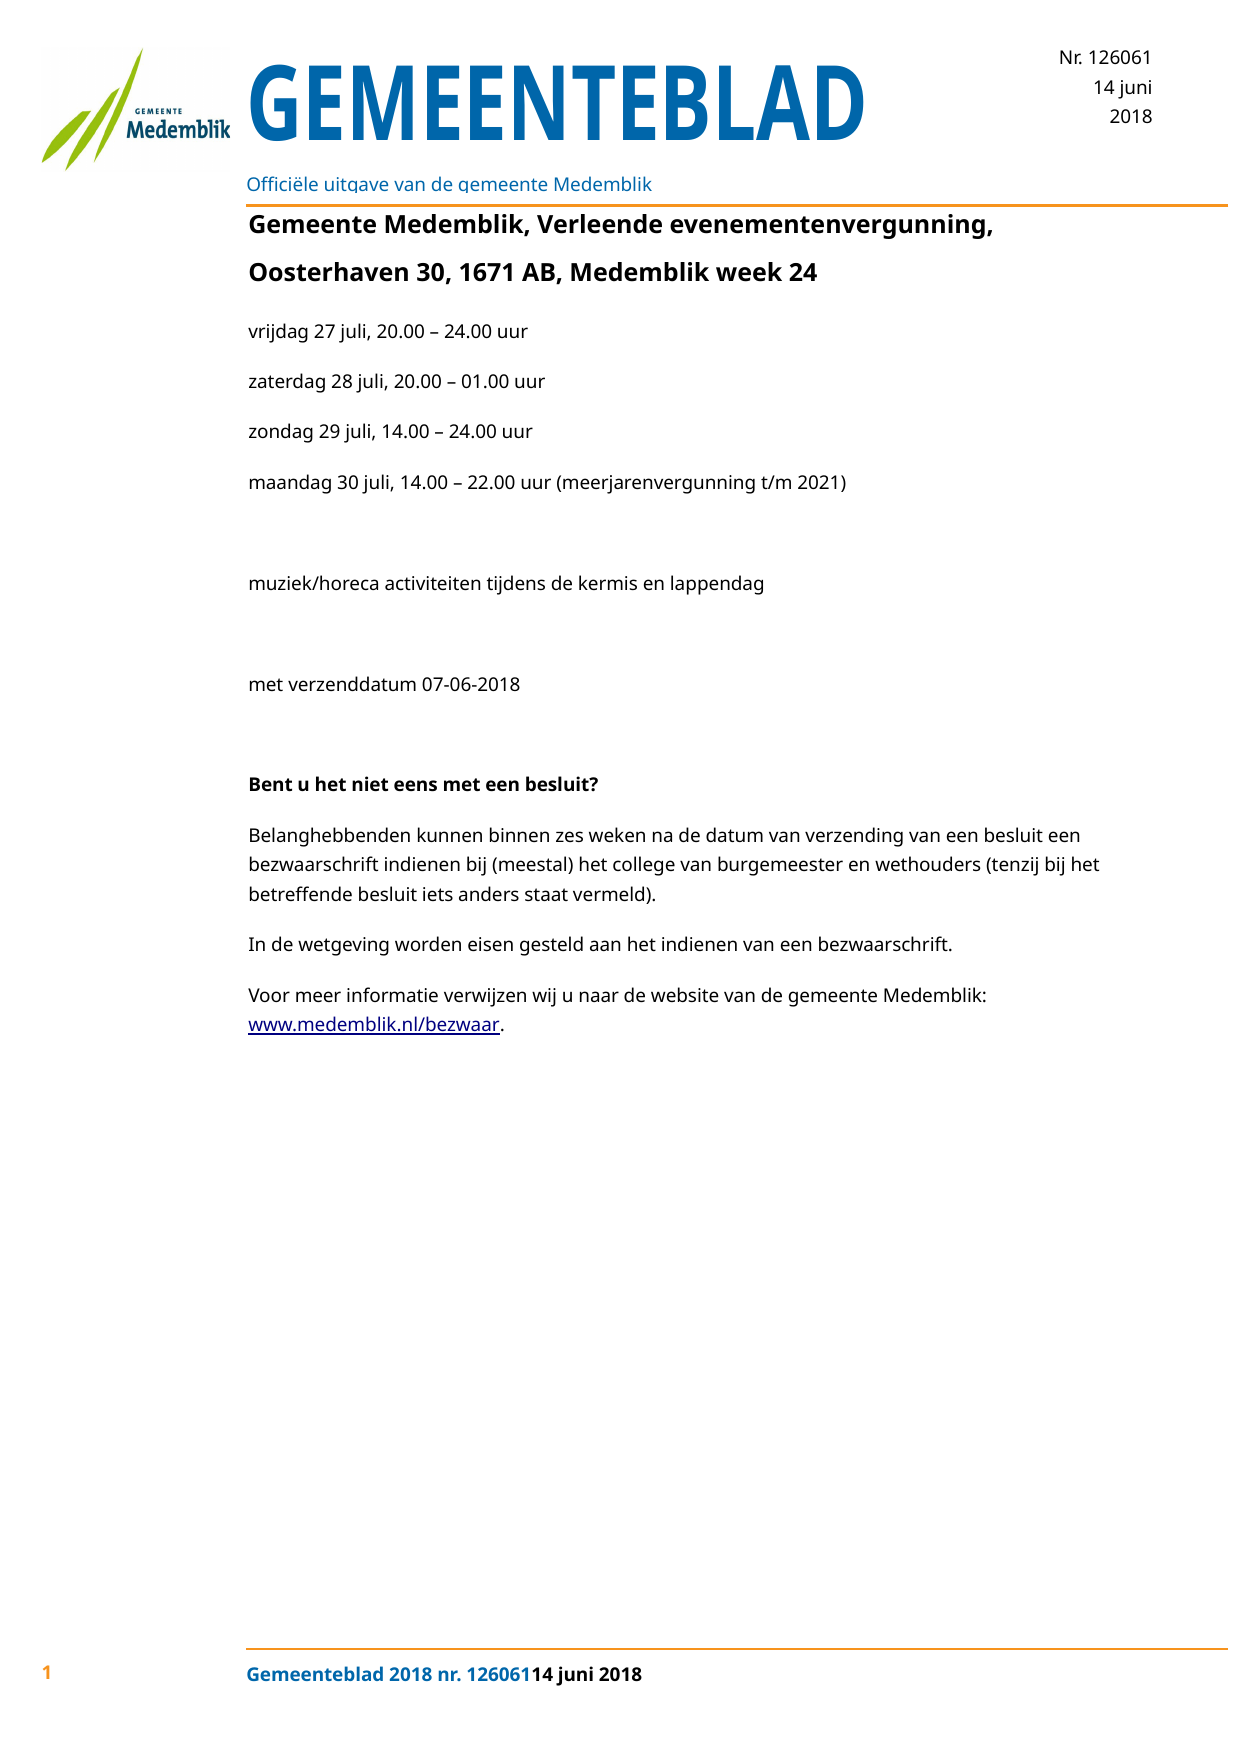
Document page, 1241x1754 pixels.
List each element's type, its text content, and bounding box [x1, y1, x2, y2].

text Bent u het niet eens met een besluit? [248, 772, 1152, 797]
picture [41, 47, 231, 172]
text maandag 30 juli, 14.00 – 22.00 uur (meerjarenvergunning t/m 2021) [248, 469, 1152, 495]
text zondag 29 juli, 14.00 – 24.00 uur [248, 419, 1152, 444]
text Voor meer informatie verwijzen wij u naar de website van de gemeente Medemblik: www.medemblik.nl/bezwaar. [248, 982, 1152, 1037]
text zaterdag 28 juli, 20.00 – 01.00 uur [248, 368, 1152, 394]
text Belanghebbenden kunnen binnen zes weken na de datum van verzending van een besluit een bezwaarschrift indienen bij (meestal) het college van burgemeester en wethouders (tenzij bij het betreffende besluit iets anders staat vermeld). [248, 822, 1152, 907]
text vrijdag 27 juli, 20.00 – 24.00 uur [248, 318, 1152, 344]
text muziek/horeca activiteiten tijdens de kermis en lappendag [248, 570, 1152, 596]
text Gemeente Medemblik, Verleende evenementenvergunning, Oosterhaven 30, 1671 AB, Medemblik week 24 [248, 207, 1152, 288]
text met verzenddatum 07-06-2018 [248, 671, 1152, 697]
text In de wetgeving worden eisen gesteld aan het indienen van een bezwaarschrift. [248, 932, 1152, 957]
